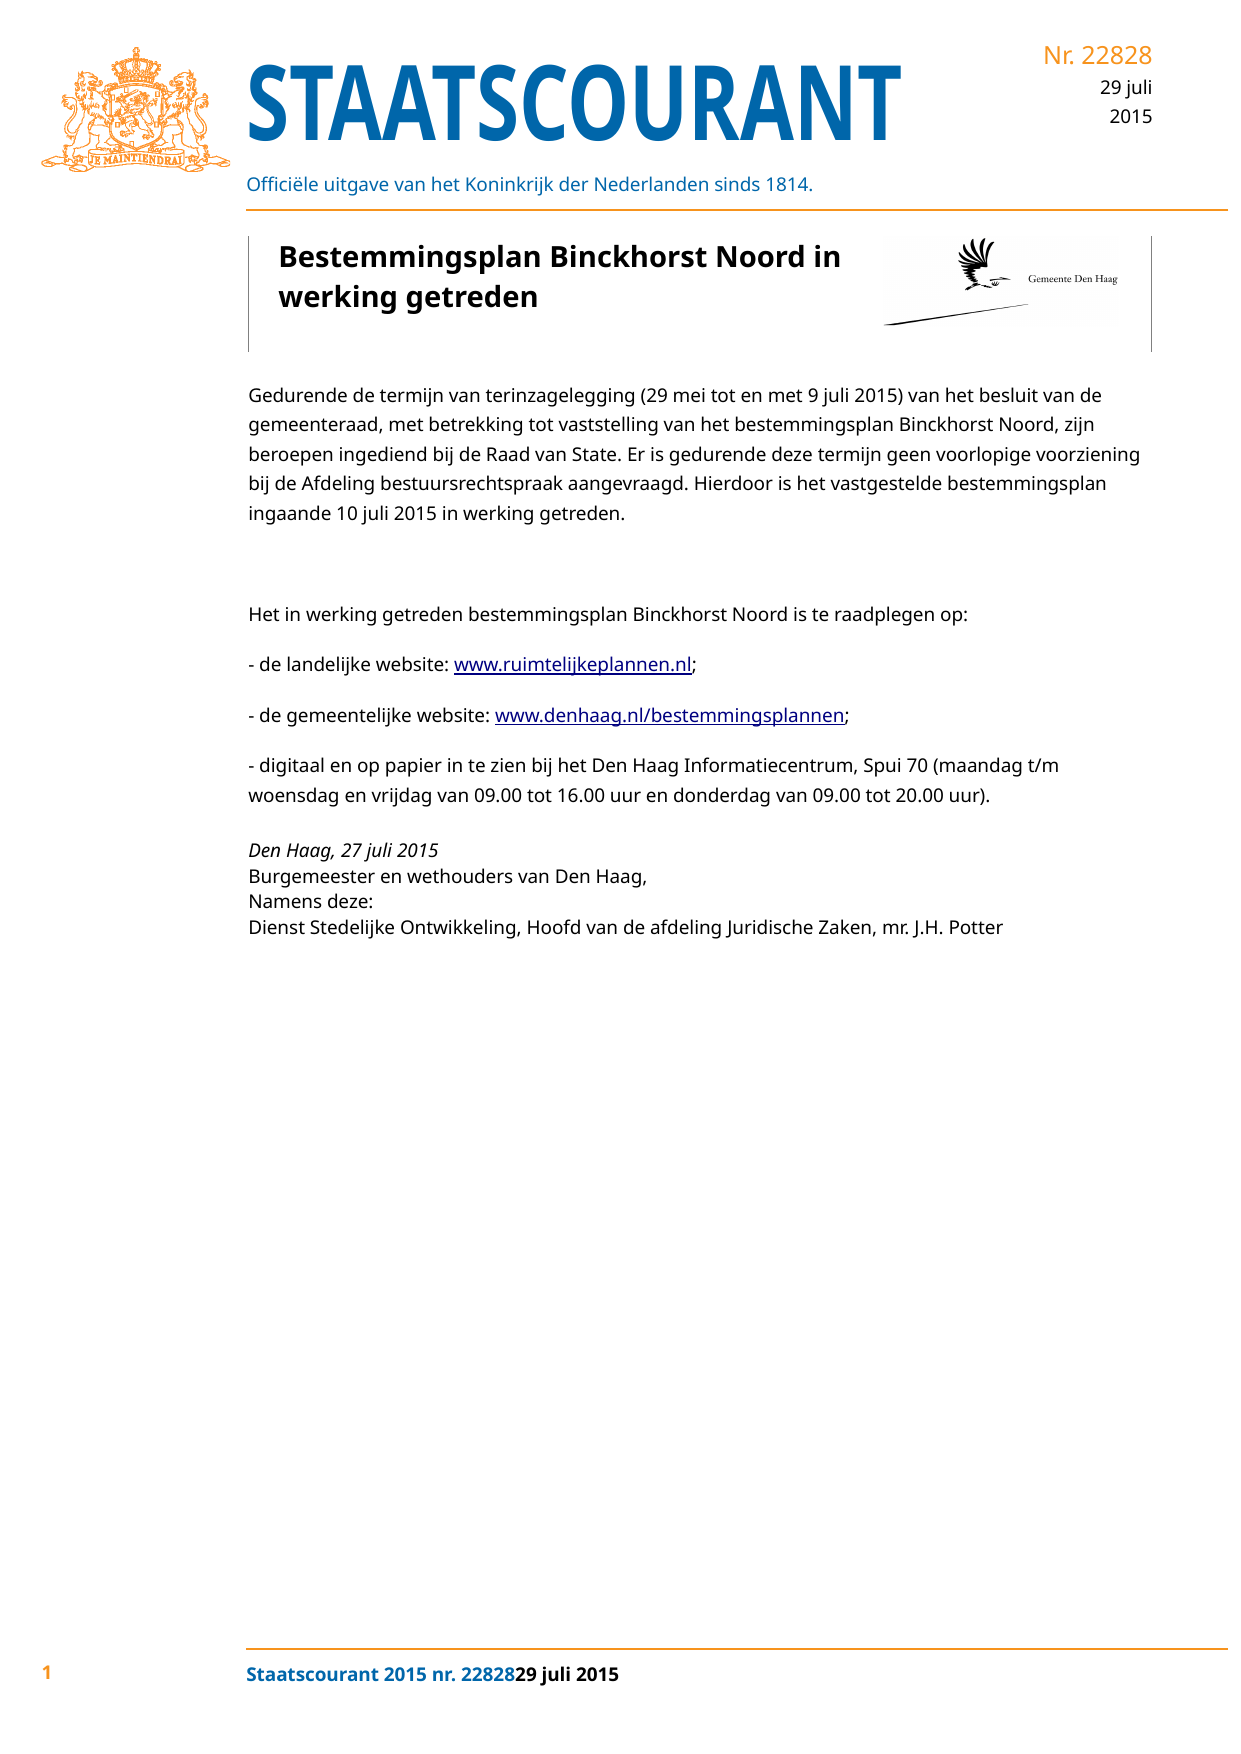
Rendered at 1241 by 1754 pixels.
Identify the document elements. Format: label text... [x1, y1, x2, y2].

picture [882, 236, 1119, 327]
text Dienst Stedelijke Ontwikkeling, Hoofd van de afdeling Juridische Zaken, mr. J.H. Potter [248, 914, 1152, 940]
text - de gemeentelijke website: www.denhaag.nl/bestemmingsplannen; [248, 702, 1152, 727]
text Het in werking getreden bestemmingsplan Binckhorst Noord is te raadplegen op: [248, 601, 1152, 627]
text Gedurende de termijn van terinzagelegging (29 mei tot en met 9 juli 2015) van het besluit van de gemeenteraad, met betrekking tot vaststelling van het bestemmingsplan Binckhorst Noord, zijn beroepen ingediend bij de Raad van State. Er is gedurende deze termijn geen voorlopige voorziening bij de Afdeling bestuursrechtspraak aangevraagd. Hierdoor is het vastgestelde bestemmingsplan ingaande 10 juli 2015 in werking getreden. [248, 382, 1152, 526]
table_header Bestemmingsplan Binckhorst Noord in werking getreden [249, 236, 850, 352]
text Burgemeester en wethouders van Den Haag, [248, 863, 1152, 888]
text - de landelijke website: www.ruimtelijkeplannen.nl; [248, 651, 1152, 677]
text - digitaal en op papier in te zien bij het Den Haag Informatiecentrum, Spui 70 (maandag t/m woensdag en vrijdag van 09.00 tot 16.00 uur en donderdag van 09.00 tot 20.00 uur). [248, 752, 1152, 807]
text Den Haag, 27 juli 2015 [248, 837, 1152, 863]
table_header [850, 236, 1151, 352]
text Namens deze: [248, 888, 1152, 914]
picture [41, 47, 231, 172]
